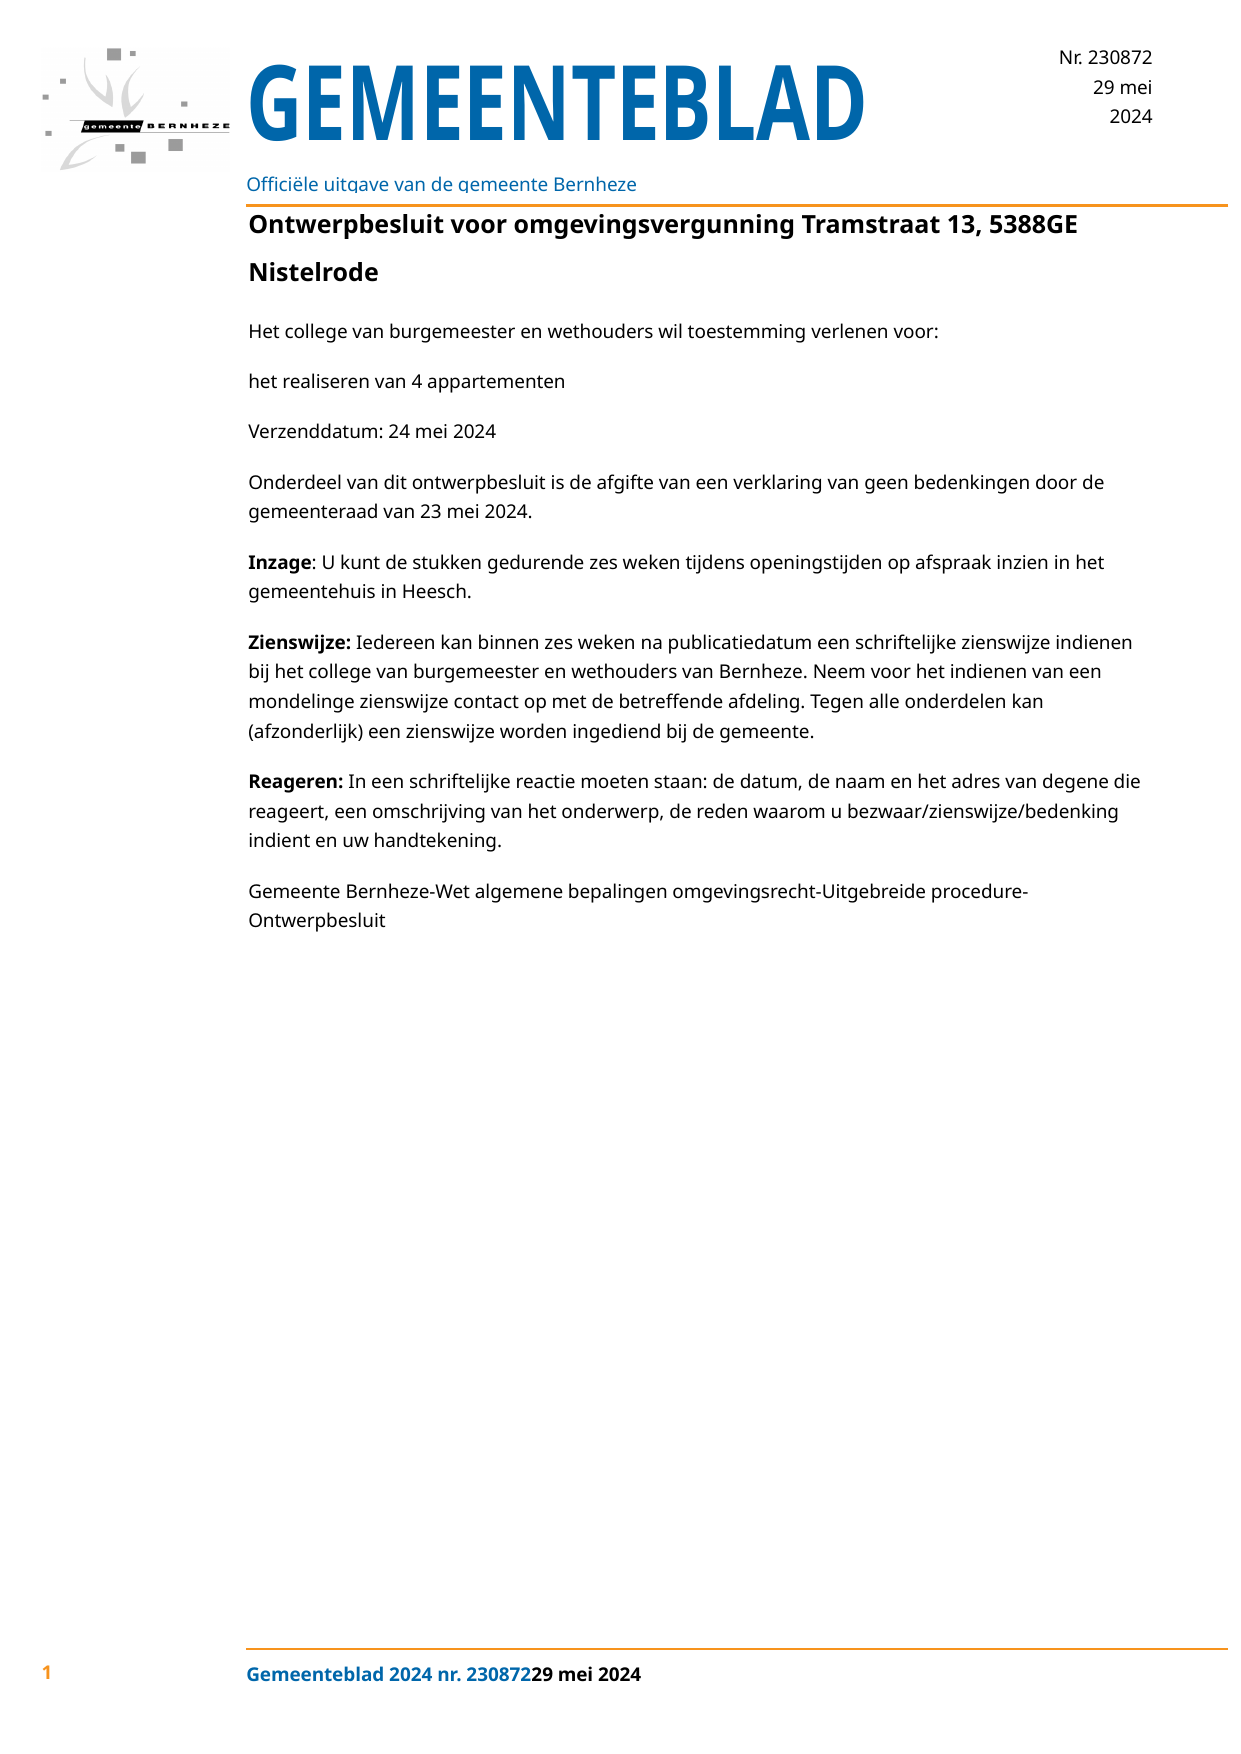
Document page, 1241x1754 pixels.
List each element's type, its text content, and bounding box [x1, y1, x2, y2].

text Onderdeel van dit ontwerpbesluit is de afgifte van een verklaring van geen bedenkingen door de gemeenteraad van 23 mei 2024. [248, 469, 1152, 524]
text Het college van burgemeester en wethouders wil toestemming verlenen voor: [248, 318, 1152, 344]
text Zienswijze: Iedereen kan binnen zes weken na publicatiedatum een schriftelijke zienswijze indienen bij het college van burgemeester en wethouders van Bernheze. Neem voor het indienen van een mondelinge zienswijze contact op met de betreffende afdeling. Tegen alle onderdelen kan (afzonderlijk) een zienswijze worden ingediend bij de gemeente. [248, 629, 1152, 744]
text het realiseren van 4 appartementen [248, 368, 1152, 394]
picture [41, 47, 231, 172]
text Gemeente Bernheze-Wet algemene bepalingen omgevingsrecht-Uitgebreide procedure-Ontwerpbesluit [248, 878, 1152, 933]
text Inzage: U kunt de stukken gedurende zes weken tijdens openingstijden op afspraak inzien in het gemeentehuis in Heesch. [248, 549, 1152, 604]
text Reageren: In een schriftelijke reactie moeten staan: de datum, de naam en het adres van degene die reageert, een omschrijving van het onderwerp, de reden waarom u bezwaar/zienswijze/bedenking indient en uw handtekening. [248, 768, 1152, 853]
text Ontwerpbesluit voor omgevingsvergunning Tramstraat 13, 5388GE Nistelrode [248, 207, 1152, 288]
text Verzenddatum: 24 mei 2024 [248, 419, 1152, 444]
